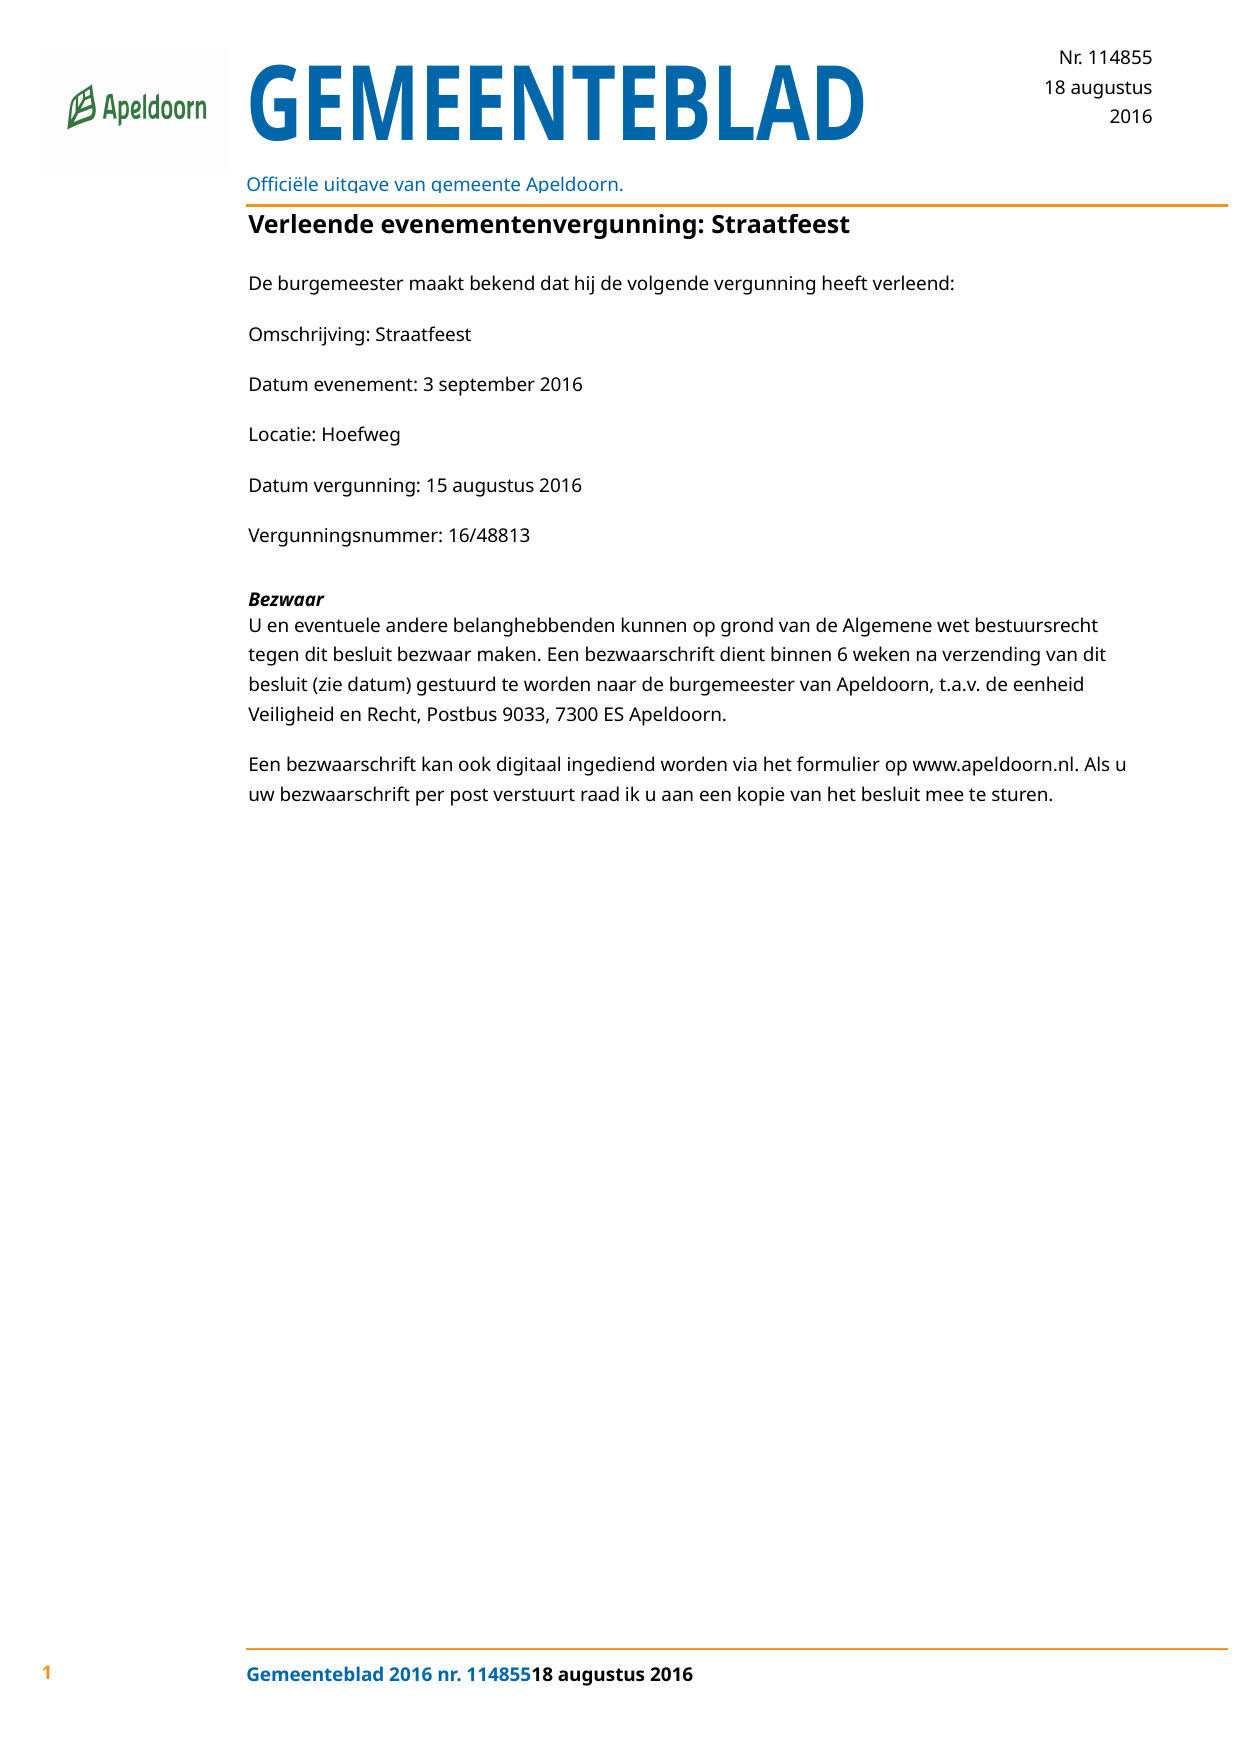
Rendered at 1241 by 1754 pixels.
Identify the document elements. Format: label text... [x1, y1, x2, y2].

text U en eventuele andere belanghebbenden kunnen op grond van de Algemene wet bestuursrecht tegen dit besluit bezwaar maken. Een bezwaarschrift dient binnen 6 weken na verzending van dit besluit (zie datum) gestuurd te worden naar de burgemeester van Apeldoorn, t.a.v. de eenheid Veiligheid en Recht, Postbus 9033, 7300 ES Apeldoorn. [248, 612, 1152, 727]
text Locatie: Hoefweg [248, 422, 1152, 447]
text Een bezwaarschrift kan ook digitaal ingediend worden via het formulier op www.apeldoorn.nl. Als u uw bezwaarschrift per post verstuurt raad ik u aan een kopie van het besluit mee te sturen. [248, 751, 1152, 807]
text De burgemeester maakt bekend dat hij de volgende vergunning heeft verleend: [248, 270, 1152, 296]
text Omschrijving: Straatfeest [248, 321, 1152, 346]
text Verleende evenementenvergunning: Straatfeest [248, 207, 1152, 241]
text Bezwaar [248, 586, 1152, 612]
text Datum evenement: 3 september 2016 [248, 371, 1152, 397]
picture [41, 47, 231, 172]
text Datum vergunning: 15 augustus 2016 [248, 472, 1152, 498]
text Vergunningsnummer: 16/48813 [248, 522, 1152, 548]
